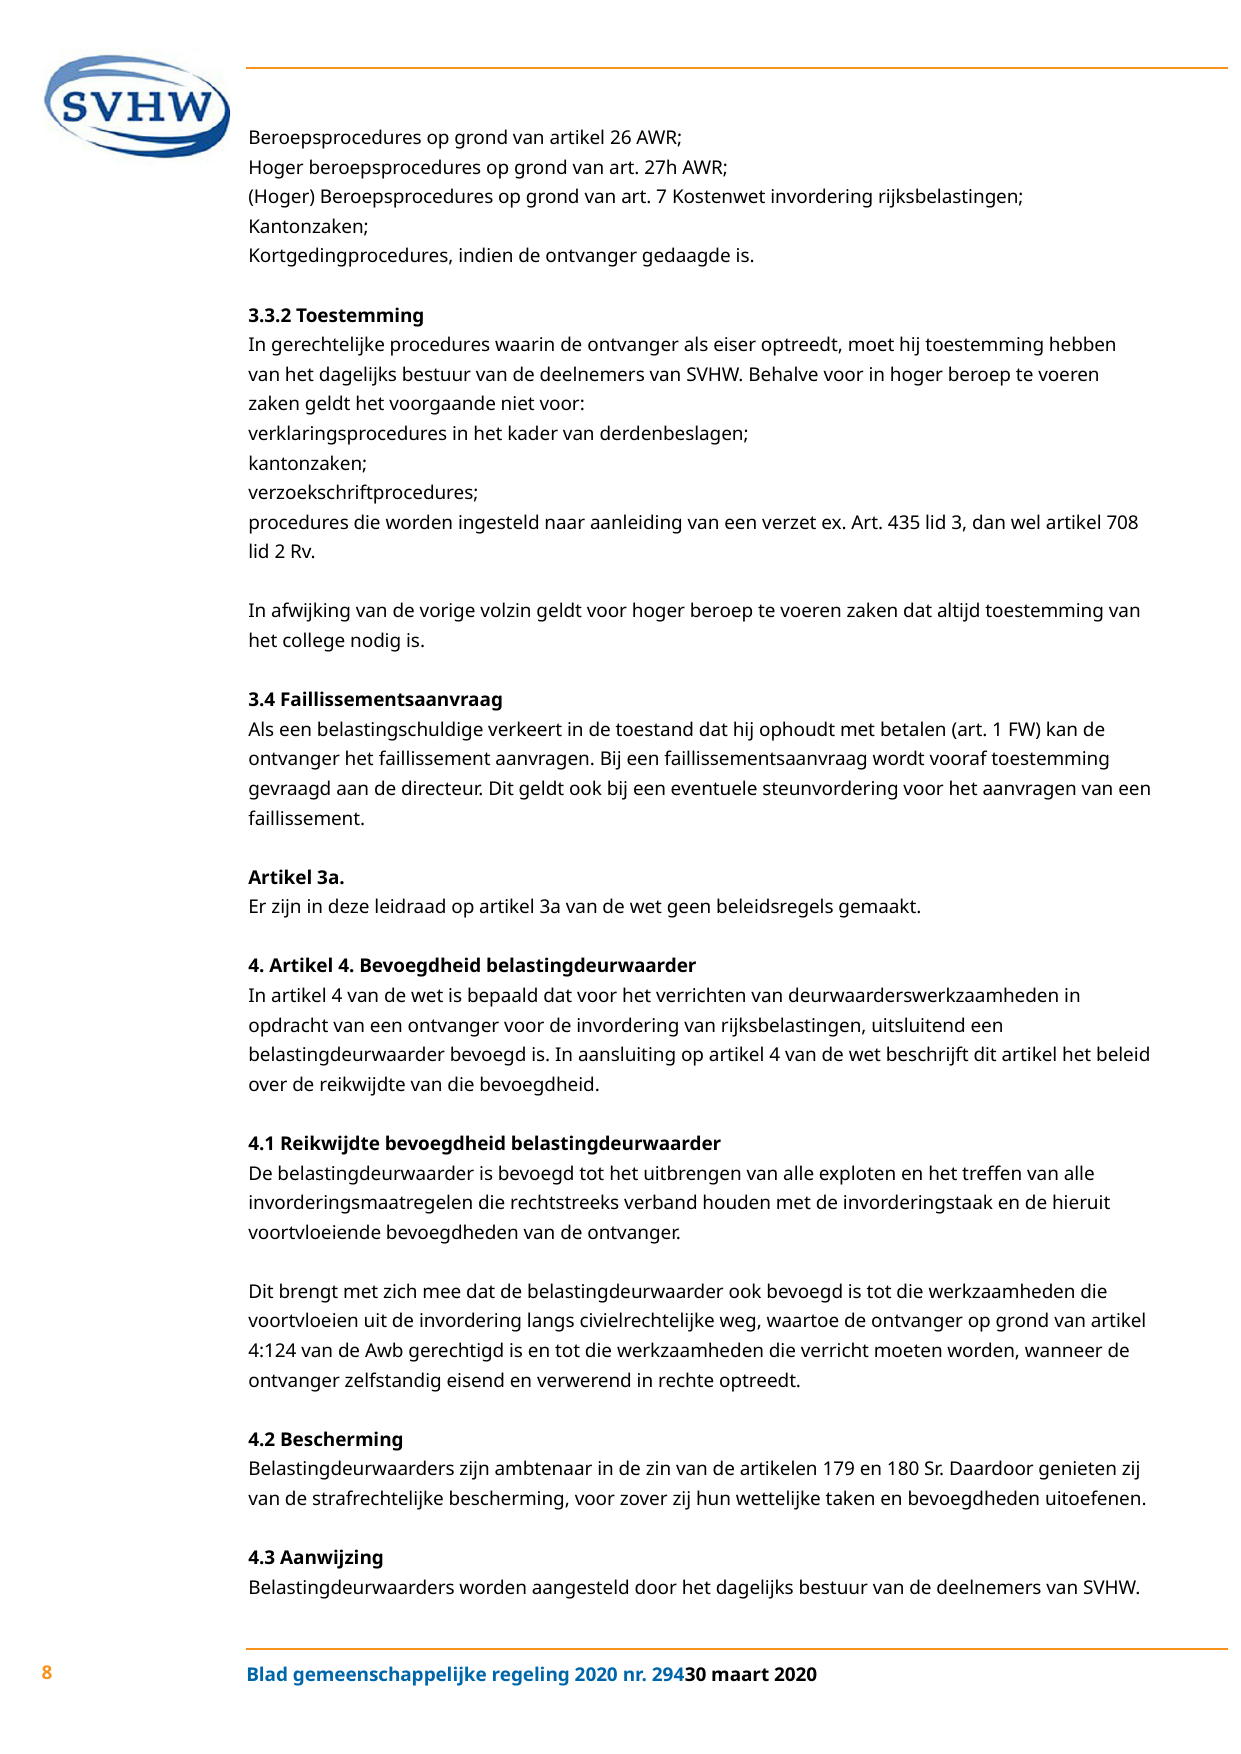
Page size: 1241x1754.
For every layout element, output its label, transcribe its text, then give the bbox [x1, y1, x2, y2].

picture [41, 47, 231, 172]
text verzoekschriftprocedures; [248, 479, 1152, 505]
text Belastingdeurwaarders worden aangesteld door het dagelijks bestuur van de deelnemers van SVHW. [248, 1574, 1152, 1600]
text Er zijn in deze leidraad op artikel 3a van de wet geen beleidsregels gemaakt. [248, 893, 1152, 919]
text 3.3.2 Toestemming [248, 302, 1152, 328]
text (Hoger) Beroepsprocedures op grond van art. 7 Kostenwet invordering rijksbelastingen; [248, 183, 1152, 209]
text Artikel 3a. [248, 864, 1152, 890]
text 4.1 Reikwijdte bevoegdheid belastingdeurwaarder [248, 1130, 1152, 1156]
text In gerechtelijke procedures waarin de ontvanger als eiser optreedt, moet hij toestemming hebben van het dagelijks bestuur van de deelnemers van SVHW. Behalve voor in hoger beroep te voeren zaken geldt het voorgaande niet voor: [248, 331, 1152, 416]
text Als een belastingschuldige verkeert in de toestand dat hij ophoudt met betalen (art. 1 FW) kan de ontvanger het faillissement aanvragen. Bij een faillissementsaanvraag wordt vooraf toestemming gevraagd aan de directeur. Dit geldt ook bij een eventuele steunvordering voor het aanvragen van een faillissement. [248, 716, 1152, 831]
text In artikel 4 van de wet is bepaald dat voor het verrichten van deurwaarderswerkzaamheden in opdracht van een ontvanger voor de invordering van rijksbelastingen, uitsluitend een belastingdeurwaarder bevoegd is. In aansluiting op artikel 4 van de wet beschrijft dit artikel het beleid over de reikwijdte van die bevoegdheid. [248, 982, 1152, 1097]
text 4.3 Aanwijzing [248, 1544, 1152, 1570]
text Belastingdeurwaarders zijn ambtenaar in de zin van de artikelen 179 en 180 Sr. Daardoor genieten zij van de strafrechtelijke bescherming, voor zover zij hun wettelijke taken en bevoegdheden uitoefenen. [248, 1456, 1152, 1511]
text Dit brengt met zich mee dat de belastingdeurwaarder ook bevoegd is tot die werkzaamheden die voortvloeien uit de invordering langs civielrechtelijke weg, waartoe de ontvanger op grond van artikel 4:124 van de Awb gerechtigd is en tot die werkzaamheden die verricht moeten worden, wanneer de ontvanger zelfstandig eisend en verwerend in rechte optreedt. [248, 1278, 1152, 1393]
text De belastingdeurwaarder is bevoegd tot het uitbrengen van alle exploten en het treffen van alle invorderingsmaatregelen die rechtstreeks verband houden met de invorderingstaak en de hieruit voortvloeiende bevoegdheden van de ontvanger. [248, 1160, 1152, 1245]
text kantonzaken; [248, 450, 1152, 476]
text Kantonzaken; [248, 213, 1152, 239]
text Kortgedingprocedures, indien de ontvanger gedaagde is. [248, 243, 1152, 268]
text verklaringsprocedures in het kader van derdenbeslagen; [248, 420, 1152, 446]
text procedures die worden ingesteld naar aanleiding van een verzet ex. Art. 435 lid 3, dan wel artikel 708 lid 2 Rv. [248, 509, 1152, 564]
text Hoger beroepsprocedures op grond van art. 27h AWR; [248, 154, 1152, 180]
text In afwijking van de vorige volzin geldt voor hoger beroep te voeren zaken dat altijd toestemming van het college nodig is. [248, 598, 1152, 653]
text 4.2 Bescherming [248, 1426, 1152, 1452]
text 4. Artikel 4. Bevoegdheid belastingdeurwaarder [248, 953, 1152, 978]
text 3.4 Faillissementsaanvraag [248, 686, 1152, 712]
text Beroepsprocedures op grond van artikel 26 AWR; [248, 124, 1152, 150]
